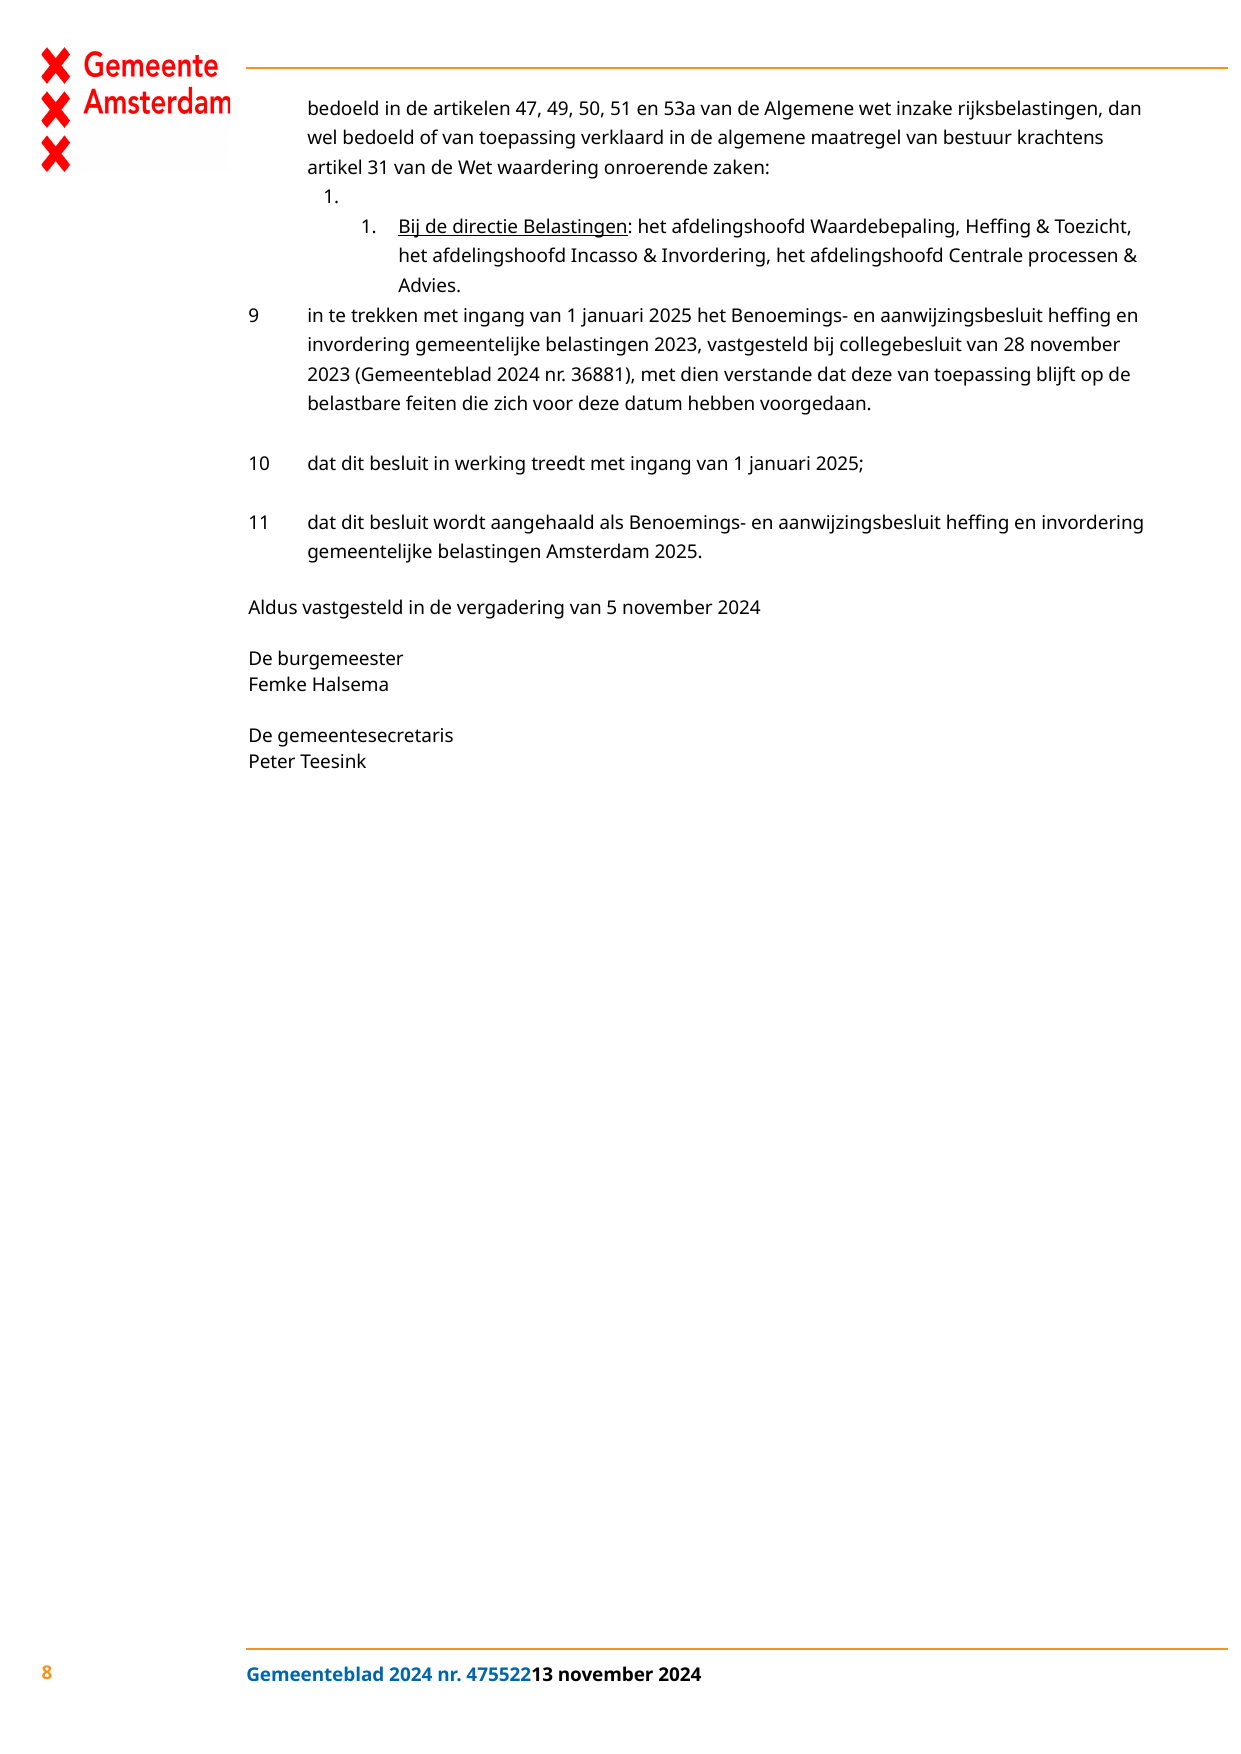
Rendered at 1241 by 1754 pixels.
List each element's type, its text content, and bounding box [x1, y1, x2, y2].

text Aldus vastgesteld in de vergadering van 5 november 2024 [248, 594, 1152, 619]
text De burgemeester [248, 645, 1152, 671]
list bedoeld in de artikelen 47, 49, 50, 51 en 53a van de Algemene wet inzake rijksbelastingen, dan wel bedoeld of van toepassing verklaard in de algemene maatregel van bestuur krachtens artikel 31 van de Wet waardering onroerende zaken: [248, 95, 1152, 180]
list in te trekken met ingang van 1 januari 2025 het Benoemings- en aanwijzingsbesluit heffing en invordering gemeentelijke belastingen 2023, vastgesteld bij collegebesluit van 28 november 2023 (Gemeenteblad 2024 nr. 36881), met dien verstande dat deze van toepassing blijft op de belastbare feiten die zich voor deze datum hebben voorgedaan. [248, 302, 1152, 416]
text De gemeentesecretaris [248, 722, 1152, 748]
list dat dit besluit wordt aangehaald als Benoemings- en aanwijzingsbesluit heffing en invordering gemeentelijke belastingen Amsterdam 2025. [248, 509, 1152, 564]
picture [41, 47, 231, 172]
list Bij de directie Belastingen: het afdelingshoofd Waardebepaling, Heffing & Toezicht, het afdelingshoofd Incasso & Invordering, het afdelingshoofd Centrale processen & Advies. [361, 213, 1152, 298]
text Peter Teesink [248, 748, 1152, 774]
text Femke Halsema [248, 671, 1152, 697]
list dat dit besluit in werking treedt met ingang van 1 januari 2025; [248, 450, 1152, 476]
